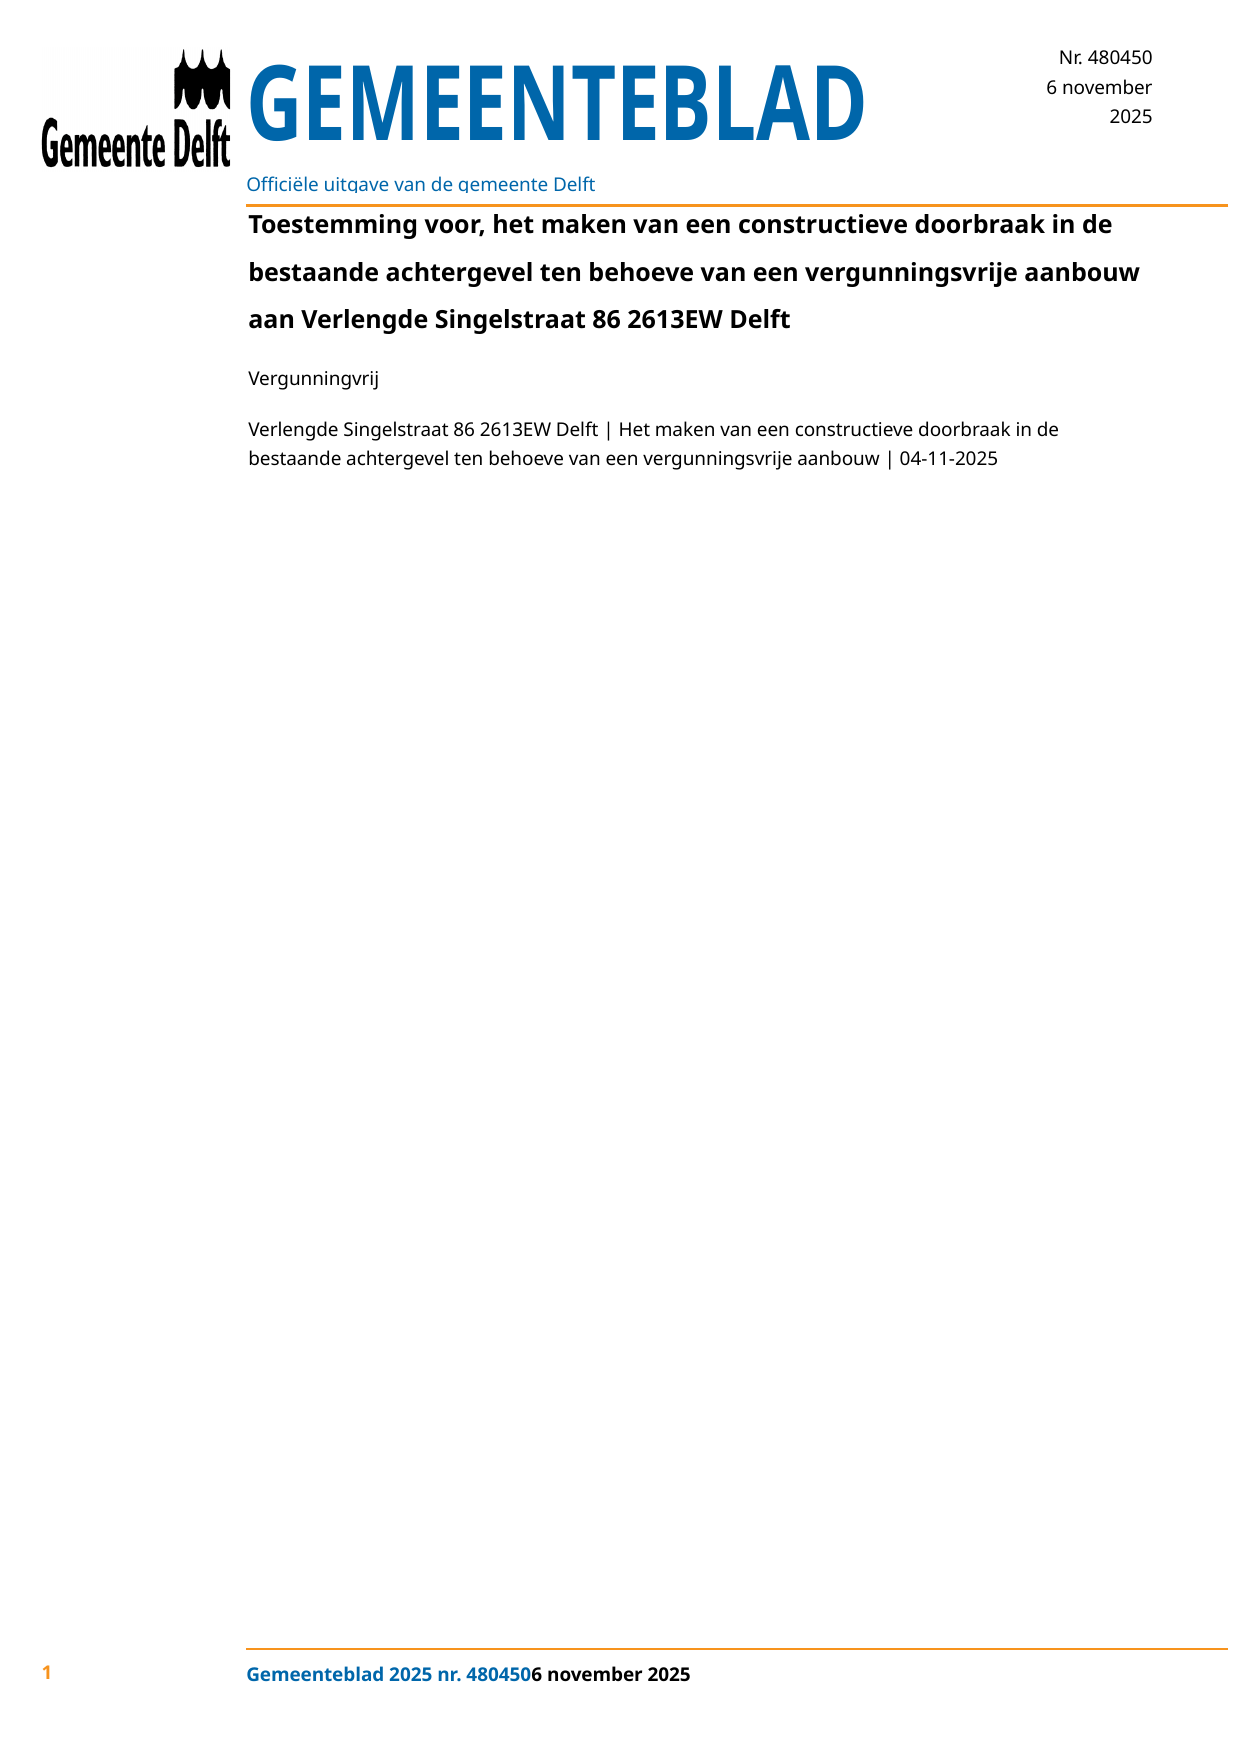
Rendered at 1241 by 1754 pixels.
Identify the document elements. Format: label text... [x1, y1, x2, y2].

text Verlengde Singelstraat 86 2613EW Delft | Het maken van een constructieve doorbraak in de bestaande achtergevel ten behoeve van een vergunningsvrije aanbouw | 04-11-2025 [248, 416, 1152, 471]
text Vergunningvrij [248, 366, 1152, 391]
picture [41, 47, 231, 172]
text Toestemming voor, het maken van een constructieve doorbraak in de bestaande achtergevel ten behoeve van een vergunningsvrije aanbouw aan Verlengde Singelstraat 86 2613EW Delft [248, 207, 1152, 336]
